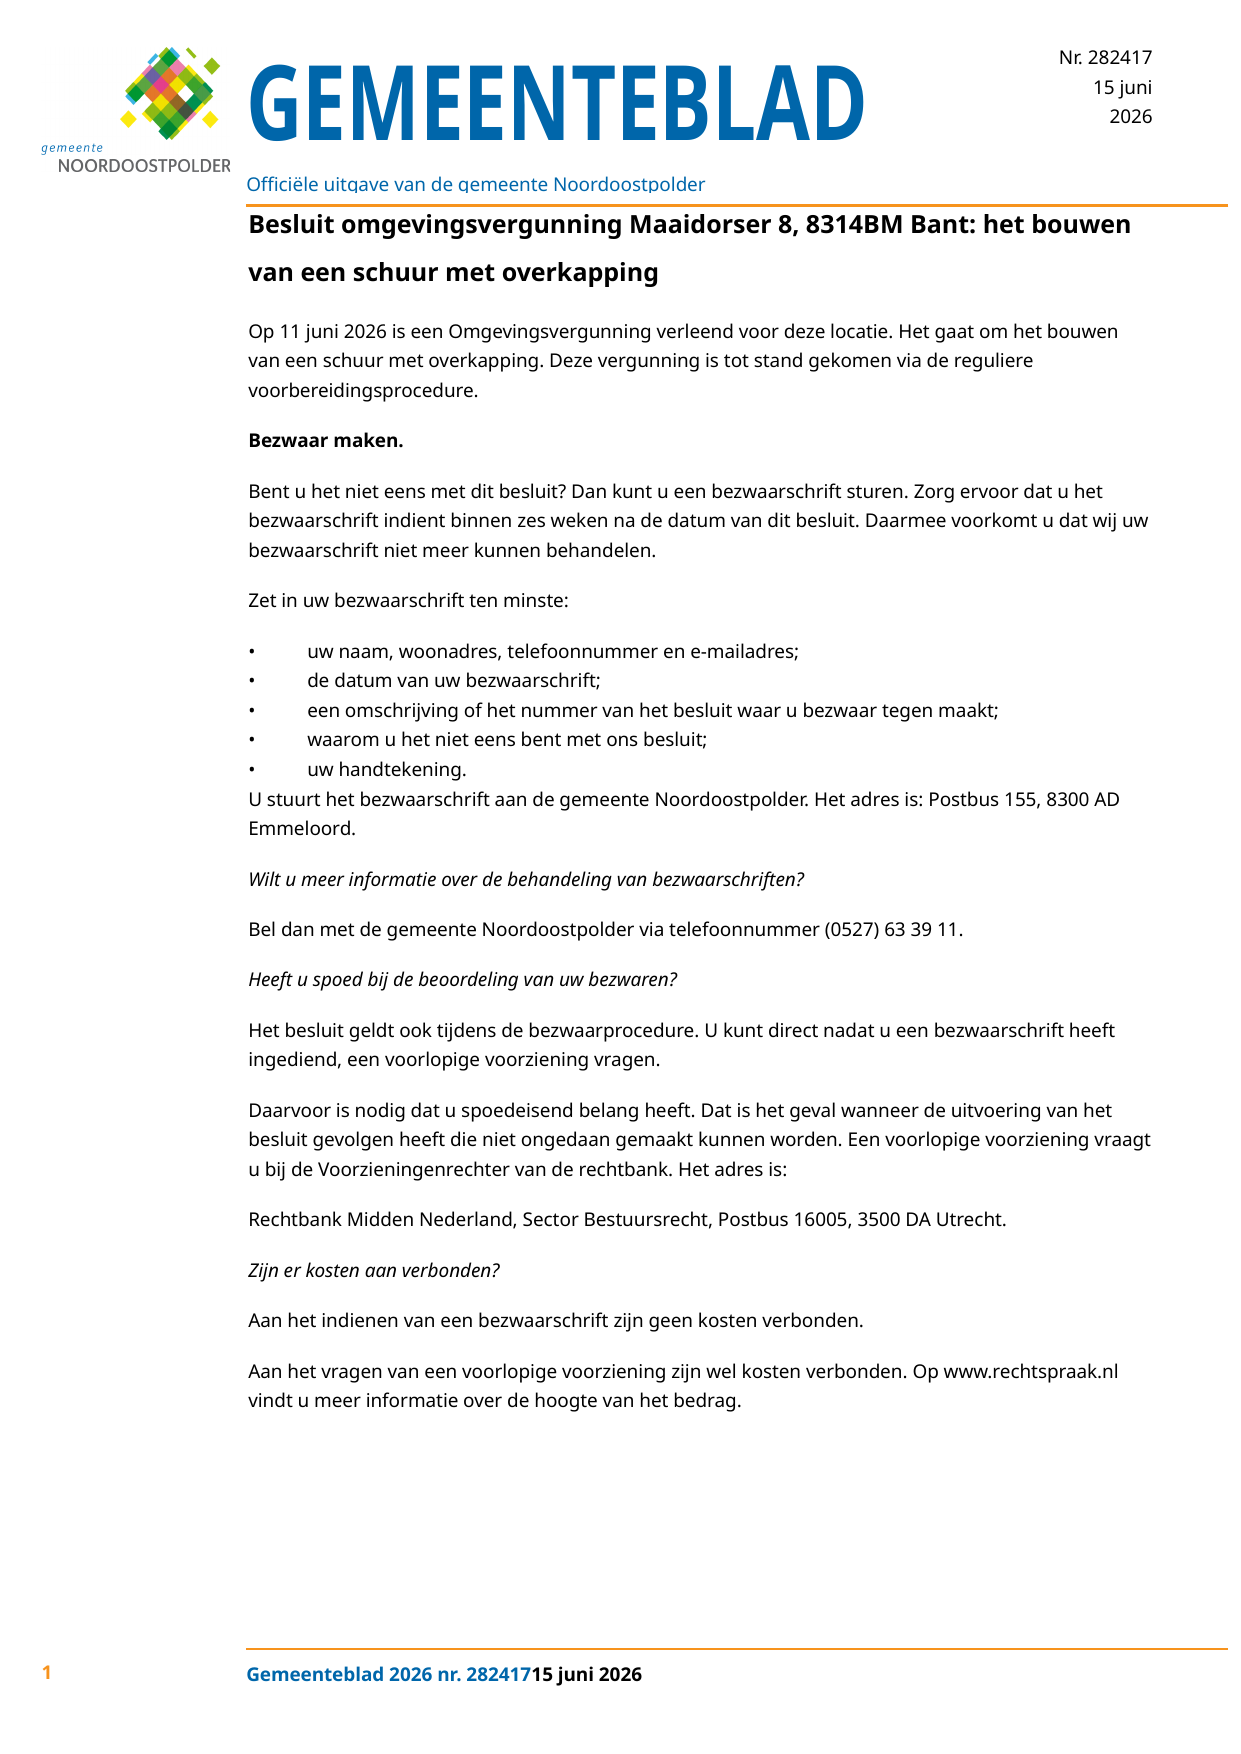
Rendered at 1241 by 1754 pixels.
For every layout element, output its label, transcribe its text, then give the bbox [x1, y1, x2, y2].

list uw handtekening. [248, 756, 1152, 782]
text Besluit omgevingsvergunning Maaidorser 8, 8314BM Bant: het bouwen van een schuur met overkapping [248, 207, 1152, 288]
text Bel dan met de gemeente Noordoostpolder via telefoonnummer (0527) 63 39 11. [248, 916, 1152, 942]
text Daarvoor is nodig dat u spoedeisend belang heeft. Dat is het geval wanneer de uitvoering van het besluit gevolgen heeft die niet ongedaan gemaakt kunnen worden. Een voorlopige voorziening vraagt u bij de Voorzieningenrechter van de rechtbank. Het adres is: [248, 1097, 1152, 1182]
text Zet in uw bezwaarschrift ten minste: [248, 587, 1152, 613]
text Bezwaar maken. [248, 427, 1152, 453]
text Aan het indienen van een bezwaarschrift zijn geen kosten verbonden. [248, 1307, 1152, 1333]
text Wilt u meer informatie over de behandeling van bezwaarschriften? [248, 866, 1152, 892]
list waarom u het niet eens bent met ons besluit; [248, 727, 1152, 752]
text Rechtbank Midden Nederland, Sector Bestuursrecht, Postbus 16005, 3500 DA Utrecht. [248, 1207, 1152, 1232]
list uw naam, woonadres, telefoonnummer en e-mailadres; [248, 638, 1152, 664]
text Heeft u spoed bij de beoordeling van uw bezwaren? [248, 967, 1152, 992]
text Aan het vragen van een voorlopige voorziening zijn wel kosten verbonden. Op www.rechtspraak.nl vindt u meer informatie over de hoogte van het bedrag. [248, 1358, 1152, 1413]
text Zijn er kosten aan verbonden? [248, 1257, 1152, 1283]
text Op 11 juni 2026 is een Omgevingsvergunning verleend voor deze locatie. Het gaat om het bouwen van een schuur met overkapping. Deze vergunning is tot stand gekomen via de reguliere voorbereidingsprocedure. [248, 318, 1152, 403]
text Het besluit geldt ook tijdens de bezwaarprocedure. U kunt direct nadat u een bezwaarschrift heeft ingediend, een voorlopige voorziening vragen. [248, 1017, 1152, 1072]
text Bent u het niet eens met dit besluit? Dan kunt u een bezwaarschrift sturen. Zorg ervoor dat u het bezwaarschrift indient binnen zes weken na de datum van dit besluit. Daarmee voorkomt u dat wij uw bezwaarschrift niet meer kunnen behandelen. [248, 478, 1152, 563]
list een omschrijving of het nummer van het besluit waar u bezwaar tegen maakt; [248, 697, 1152, 723]
list de datum van uw bezwaarschrift; [248, 667, 1152, 693]
picture [41, 47, 231, 172]
text U stuurt het bezwaarschrift aan de gemeente Noordoostpolder. Het adres is: Postbus 155, 8300 AD Emmeloord. [248, 786, 1152, 841]
